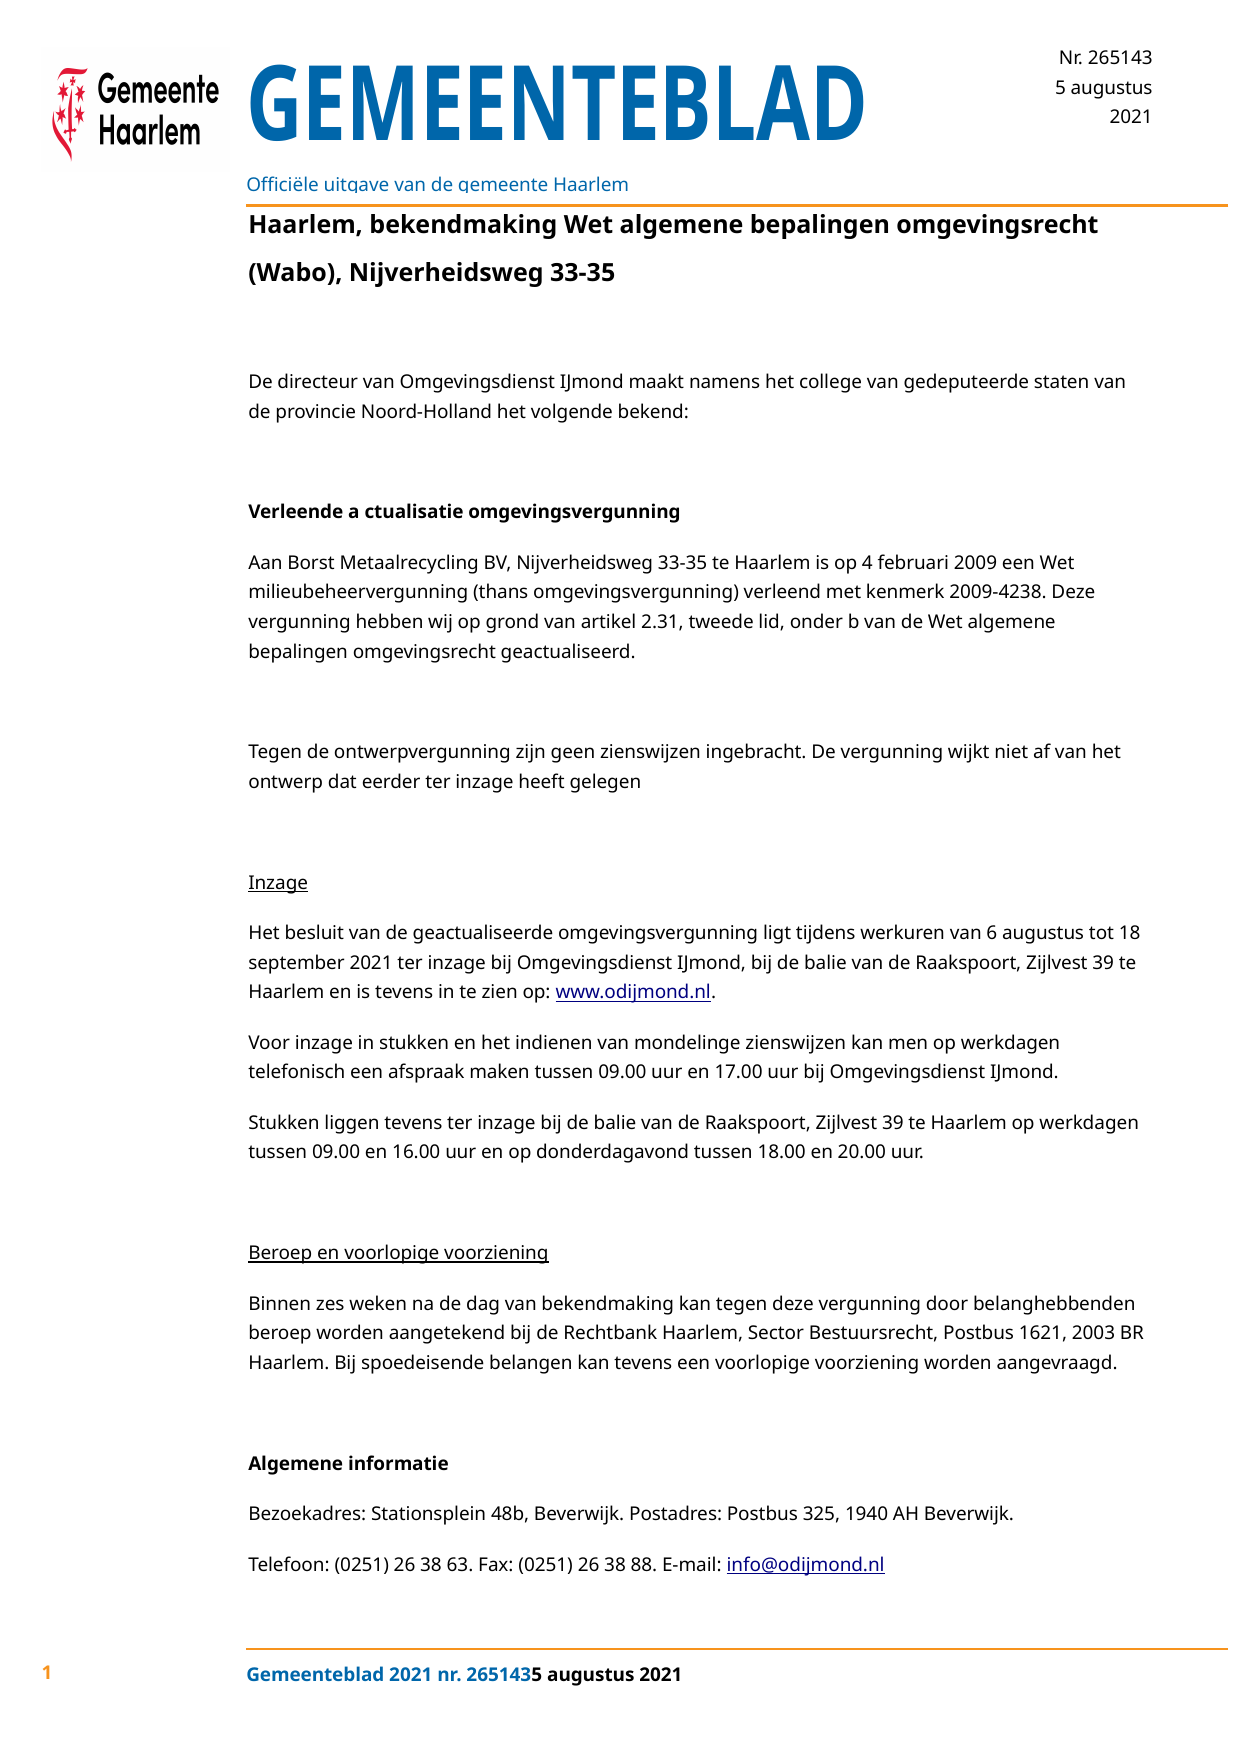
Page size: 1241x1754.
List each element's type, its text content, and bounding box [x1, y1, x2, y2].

text Beroep en voorlopige voorziening [248, 1239, 1152, 1265]
text Het besluit van de geactualiseerde omgevingsvergunning ligt tijdens werkuren van 6 augustus tot 18 september 2021 ter inzage bij Omgevingsdienst IJmond, bij de balie van de Raakspoort, Zijlvest 39 te Haarlem en is tevens in te zien op: www.odijmond.nl. [248, 919, 1152, 1004]
text Voor inzage in stukken en het indienen van mondelinge zienswijzen kan men op werkdagen telefonisch een afspraak maken tussen 09.00 uur en 17.00 uur bij Omgevingsdienst IJmond. [248, 1029, 1152, 1084]
text De directeur van Omgevingsdienst IJmond maakt namens het college van gedeputeerde staten van de provincie Noord-Holland het volgende bekend: [248, 368, 1152, 424]
text Haarlem, bekendmaking Wet algemene bepalingen omgevingsrecht (Wabo), Nijverheidsweg 33-35 [248, 207, 1152, 288]
text Algemene informatie [248, 1450, 1152, 1476]
text Bezoekadres: Stationsplein 48b, Beverwijk. Postadres: Postbus 325, 1940 AH Beverwijk. [248, 1500, 1152, 1526]
text Telefoon: (0251) 26 38 63. Fax: (0251) 26 38 88. E-mail: info@odijmond.nl [248, 1551, 1152, 1577]
text Inzage [248, 869, 1152, 895]
text Stukken liggen tevens ter inzage bij de balie van de Raakspoort, Zijlvest 39 te Haarlem op werkdagen tussen 09.00 en 16.00 uur en op donderdagavond tussen 18.00 en 20.00 uur. [248, 1109, 1152, 1164]
picture [41, 47, 231, 172]
text Verleende a ctualisatie omgevingsvergunning [248, 499, 1152, 524]
text Aan Borst Metaalrecycling BV, Nijverheidsweg 33-35 te Haarlem is op 4 februari 2009 een Wet milieubeheervergunning (thans omgevingsvergunning) verleend met kenmerk 2009-4238. Deze vergunning hebben wij op grond van artikel 2.31, tweede lid, onder b van de Wet algemene bepalingen omgevingsrecht geactualiseerd. [248, 549, 1152, 664]
text Tegen de ontwerpvergunning zijn geen zienswijzen ingebracht. De vergunning wijkt niet af van het ontwerp dat eerder ter inzage heeft gelegen [248, 739, 1152, 794]
text Binnen zes weken na de dag van bekendmaking kan tegen deze vergunning door belanghebbenden beroep worden aangetekend bij de Rechtbank Haarlem, Sector Bestuursrecht, Postbus 1621, 2003 BR Haarlem. Bij spoedeisende belangen kan tevens een voorlopige voorziening worden aangevraagd. [248, 1290, 1152, 1375]
